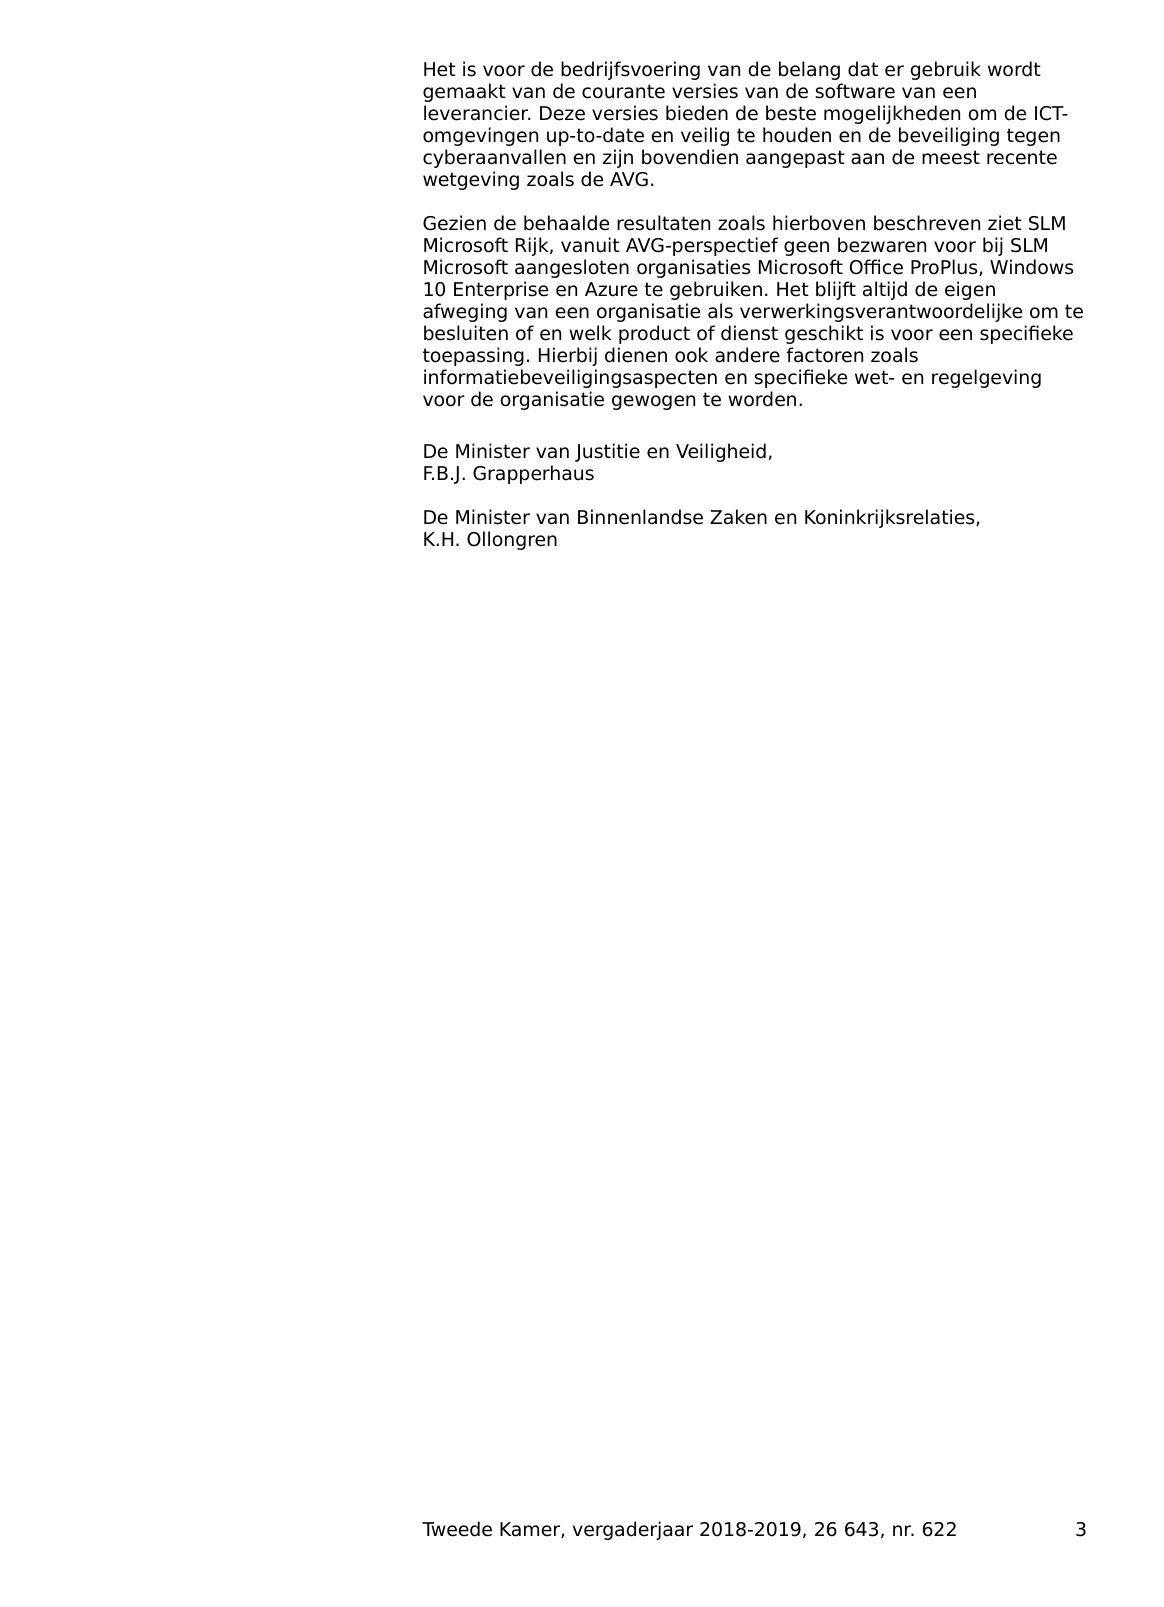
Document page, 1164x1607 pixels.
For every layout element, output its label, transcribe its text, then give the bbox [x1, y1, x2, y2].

text De Minister van Binnenlandse Zaken en Koninkrijksrelaties, K.H. Ollongren [422, 507, 1087, 551]
text Het is voor de bedrijfsvoering van de belang dat er gebruik wordt gemaakt van de courante versies van de software van een leverancier. Deze versies bieden de beste mogelijkheden om de ICT-omgevingen up-to-date en veilig te houden en de beveiliging tegen cyberaanvallen en zijn bovendien aangepast aan de meest recente wetgeving zoals de AVG. [422, 59, 1087, 191]
text Gezien de behaalde resultaten zoals hierboven beschreven ziet SLM Microsoft Rijk, vanuit AVG-perspectief geen bezwaren voor bij SLM Microsoft aangesloten organisaties Microsoft Office ProPlus, Windows 10 Enterprise en Azure te gebruiken. Het blijft altijd de eigen afweging van een organisatie als verwerkingsverantwoordelijke om te besluiten of en welk product of dienst geschikt is voor een specifieke toepassing. Hierbij dienen ook andere factoren zoals informatiebeveiligingsaspecten en specifieke wet- en regelgeving voor de organisatie gewogen te worden. [422, 213, 1087, 411]
text De Minister van Justitie en Veiligheid, F.B.J. Grapperhaus [422, 441, 1087, 485]
